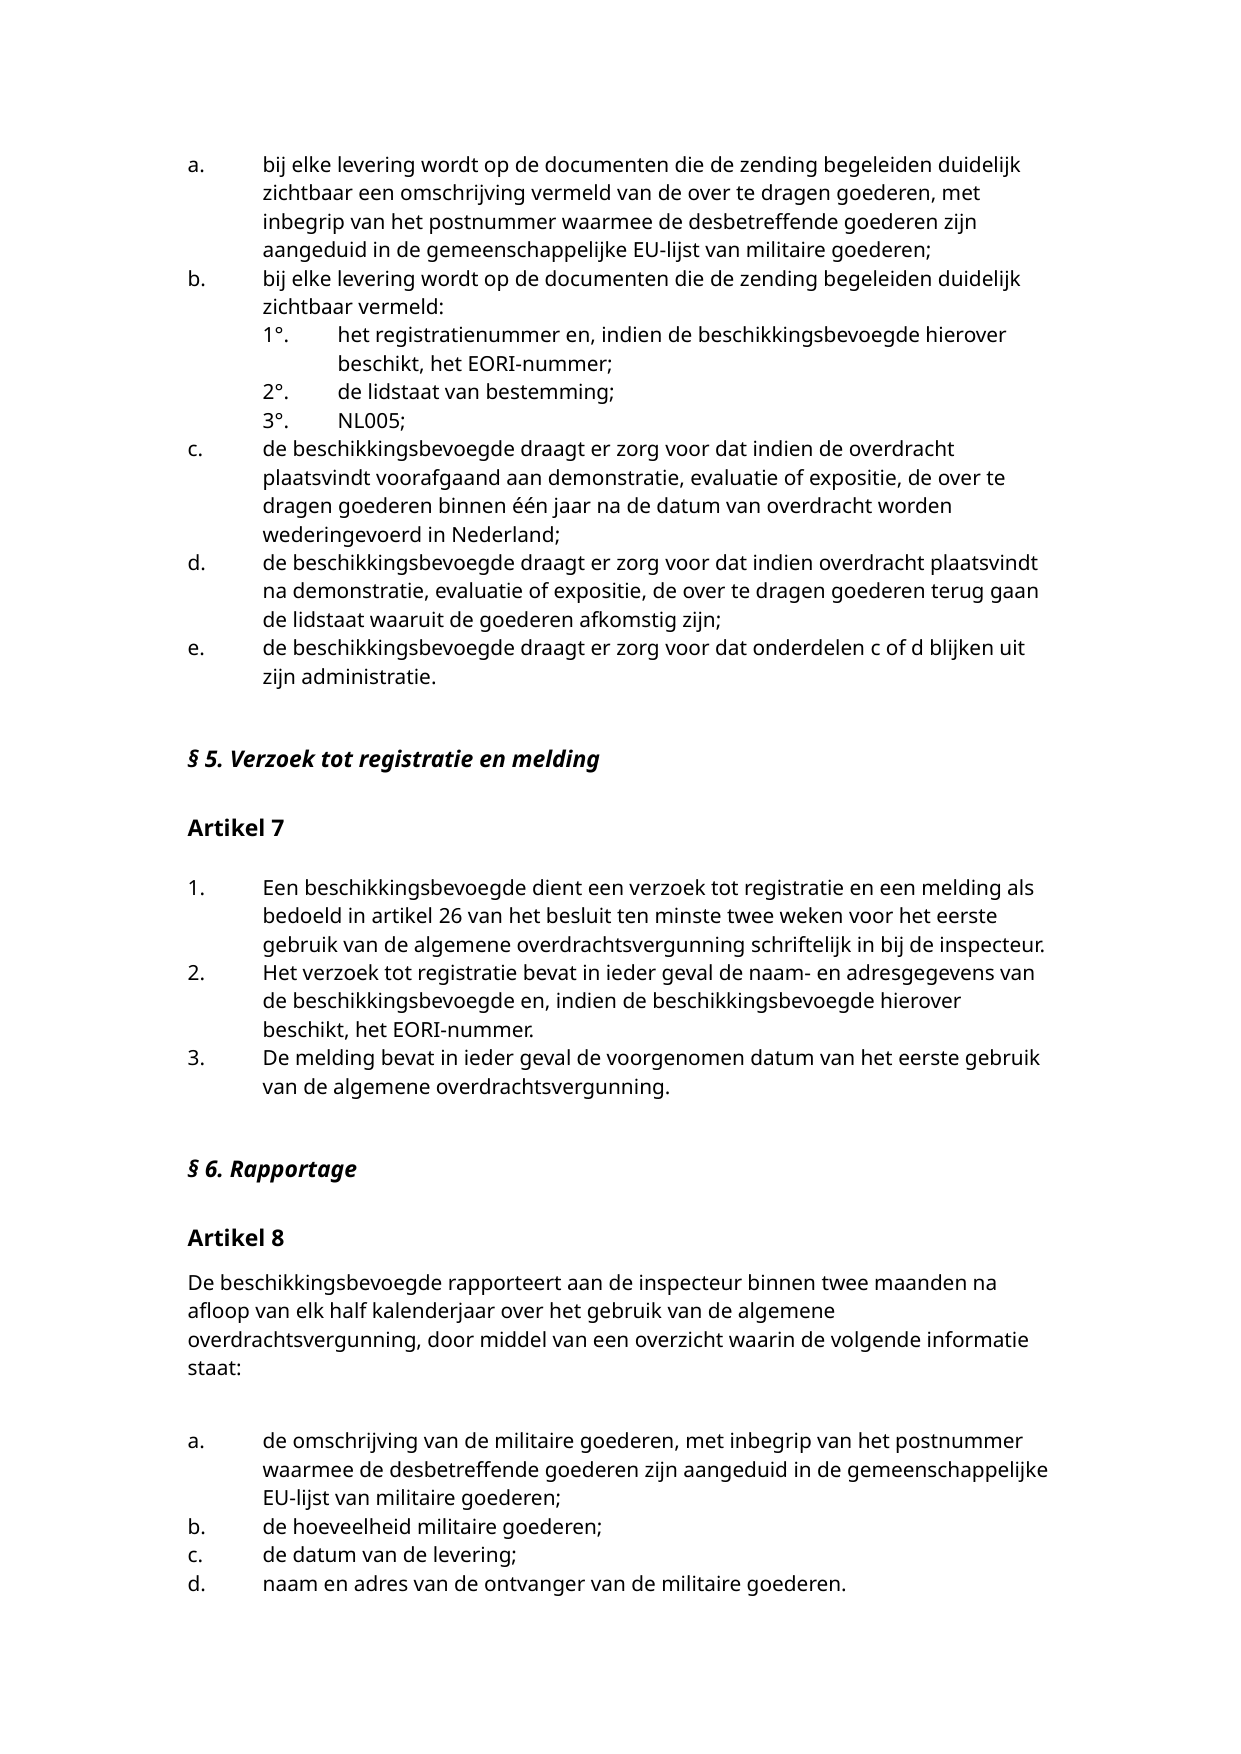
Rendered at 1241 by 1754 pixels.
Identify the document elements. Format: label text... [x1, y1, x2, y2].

list bij elke levering wordt op de documenten die de zending begeleiden duidelijk zichtbaar een omschrijving vermeld van de over te dragen goederen, met inbegrip van het postnummer waarmee de desbetreffende goederen zijn aangeduid in de gemeenschappelijke EU-lijst van militaire goederen; [187, 150, 1053, 264]
subtitle Artikel 8 [187, 1222, 1053, 1253]
list de beschikkingsbevoegde draagt er zorg voor dat indien de overdracht plaatsvindt voorafgaand aan demonstratie, evaluatie of expositie, de over te dragen goederen binnen één jaar na de datum van overdracht worden wederingevoerd in Nederland; [187, 434, 1053, 548]
list de beschikkingsbevoegde draagt er zorg voor dat indien overdracht plaatsvindt na demonstratie, evaluatie of expositie, de over te dragen goederen terug gaan de lidstaat waaruit de goederen afkomstig zijn; [187, 548, 1053, 633]
list de beschikkingsbevoegde draagt er zorg voor dat onderdelen c of d blijken uit zijn administratie. [187, 633, 1053, 690]
subtitle Artikel 7 [187, 812, 1053, 843]
list Een beschikkingsbevoegde dient een verzoek tot registratie en een melding als bedoeld in artikel 26 van het besluit ten minste twee weken voor het eerste gebruik van de algemene overdrachtsvergunning schriftelijk in bij de inspecteur. [187, 873, 1053, 958]
list NL005; [262, 406, 1053, 434]
list de datum van de levering; [187, 1540, 1053, 1569]
list de omschrijving van de militaire goederen, met inbegrip van het postnummer waarmee de desbetreffende goederen zijn aangeduid in de gemeenschappelijke EU-lijst van militaire goederen; [187, 1427, 1053, 1512]
list de lidstaat van bestemming; [262, 377, 1053, 406]
list het registratienummer en, indien de beschikkingsbevoegde hierover beschikt, het EORI-nummer; [262, 321, 1053, 377]
list de hoeveelheid militaire goederen; [187, 1512, 1053, 1540]
list bij elke levering wordt op de documenten die de zending begeleiden duidelijk zichtbaar vermeld: [187, 264, 1053, 321]
text De beschikkingsbevoegde rapporteert aan de inspecteur binnen twee maanden na afloop van elk half kalenderjaar over het gebruik van de algemene overdrachtsvergunning, door middel van een overzicht waarin de volgende informatie staat: [187, 1268, 1053, 1382]
subtitle § 5. Verzoek tot registratie en melding [187, 743, 1053, 774]
list Het verzoek tot registratie bevat in ieder geval de naam- en adresgegevens van de beschikkingsbevoegde en, indien de beschikkingsbevoegde hierover beschikt, het EORI-nummer. [187, 958, 1053, 1043]
list naam en adres van de ontvanger van de militaire goederen. [187, 1569, 1053, 1597]
subtitle § 6. Rapportage [187, 1153, 1053, 1184]
list De melding bevat in ieder geval de voorgenomen datum van het eerste gebruik van de algemene overdrachtsvergunning. [187, 1043, 1053, 1100]
